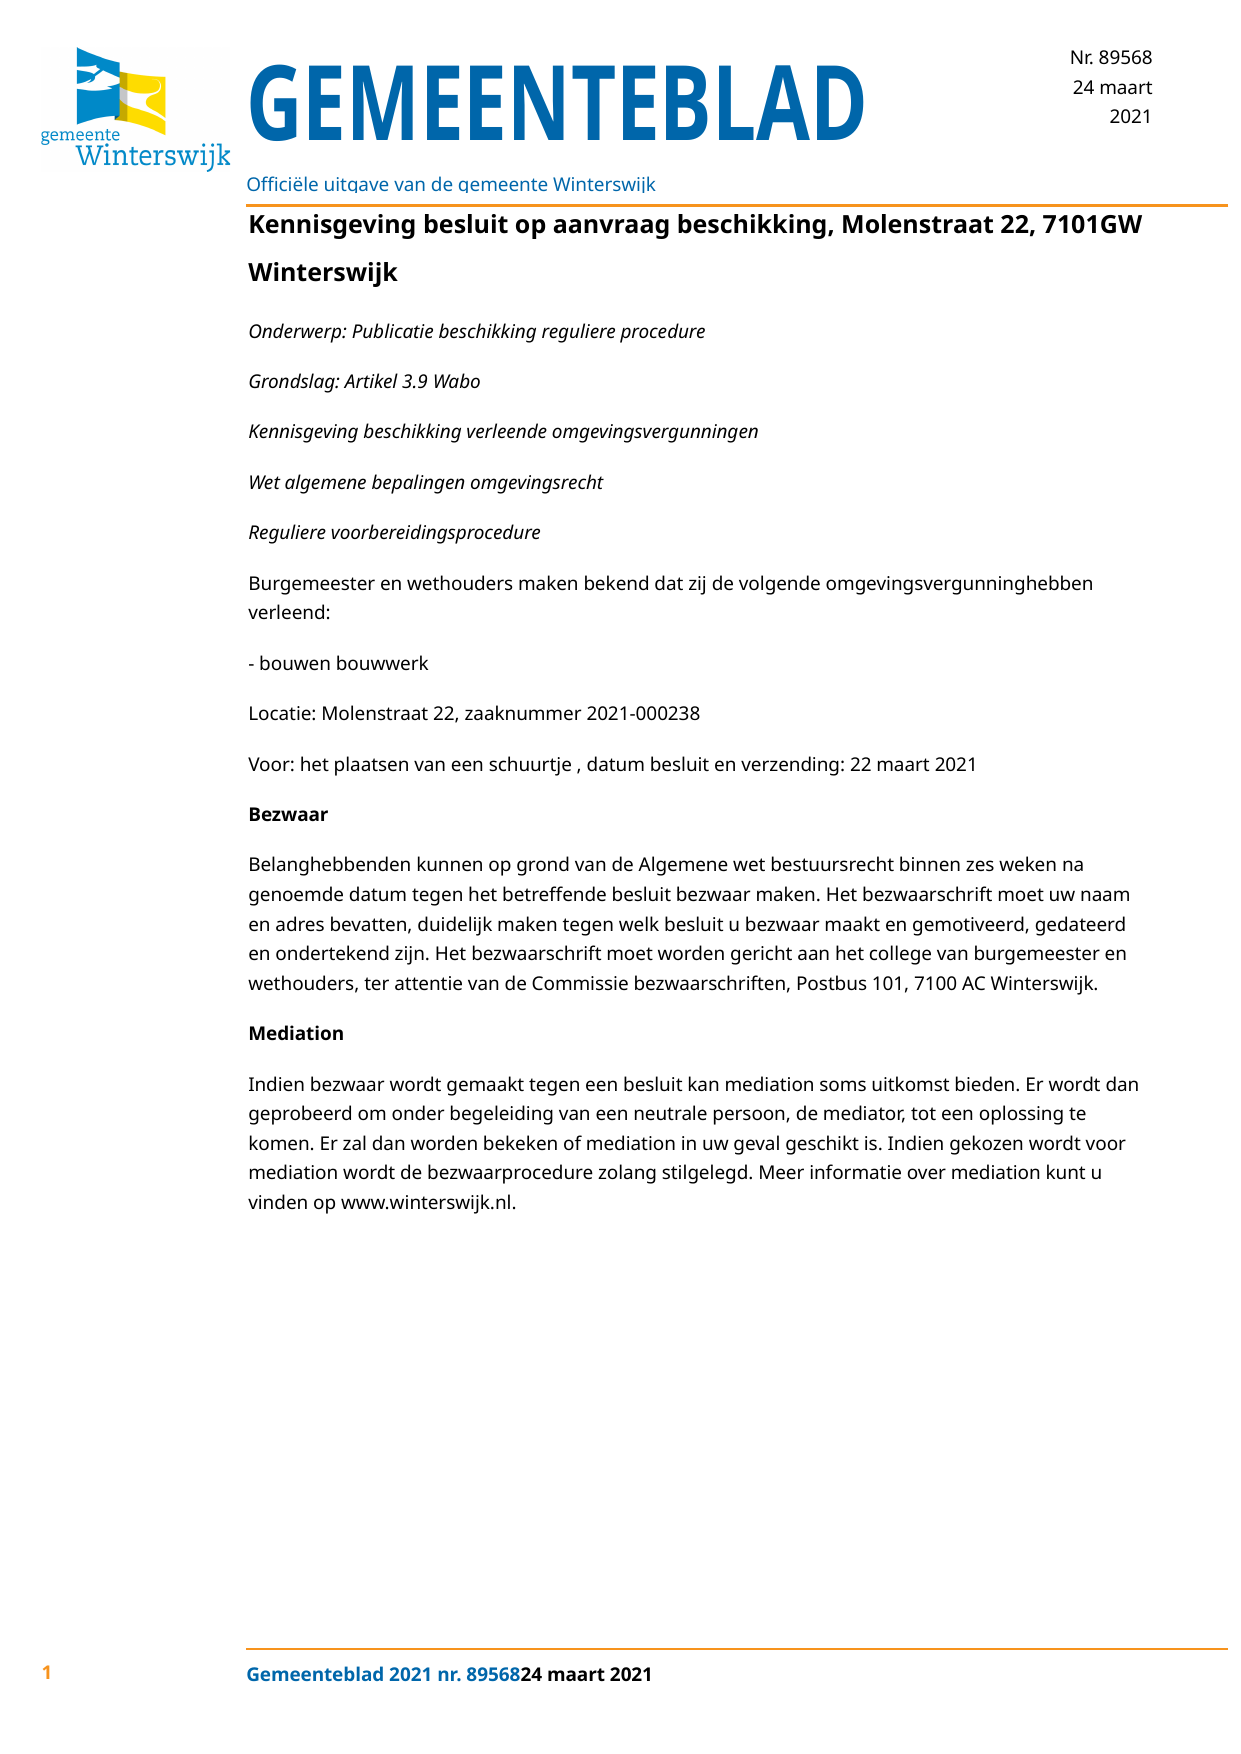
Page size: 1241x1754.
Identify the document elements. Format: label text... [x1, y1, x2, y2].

text Belanghebbenden kunnen op grond van de Algemene wet bestuursrecht binnen zes weken na genoemde datum tegen het betreffende besluit bezwaar maken. Het bezwaarschrift moet uw naam en adres bevatten, duidelijk maken tegen welk besluit u bezwaar maakt en gemotiveerd, gedateerd en ondertekend zijn. Het bezwaarschrift moet worden gericht aan het college van burgemeester en wethouders, ter attentie van de Commissie bezwaarschriften, Postbus 101, 7100 AC Winterswijk. [248, 852, 1152, 996]
text Kennisgeving besluit op aanvraag beschikking, Molenstraat 22, 7101GW Winterswijk [248, 207, 1152, 288]
text - bouwen bouwwerk [248, 650, 1152, 676]
text Onderwerp: Publicatie beschikking reguliere procedure [248, 318, 1152, 344]
text Grondslag: Artikel 3.9 Wabo [248, 368, 1152, 394]
text Locatie: Molenstraat 22, zaaknummer 2021-000238 [248, 700, 1152, 726]
text Kennisgeving beschikking verleende omgevingsvergunningen [248, 419, 1152, 444]
text Voor: het plaatsen van een schuurtje , datum besluit en verzending: 22 maart 2021 [248, 751, 1152, 777]
text Mediation [248, 1020, 1152, 1046]
text Reguliere voorbereidingsprocedure [248, 519, 1152, 545]
picture [41, 47, 231, 172]
text Indien bezwaar wordt gemaakt tegen een besluit kan mediation soms uitkomst bieden. Er wordt dan geprobeerd om onder begeleiding van een neutrale persoon, de mediator, tot een oplossing te komen. Er zal dan worden bekeken of mediation in uw geval geschikt is. Indien gekozen wordt voor mediation wordt de bezwaarprocedure zolang stilgelegd. Meer informatie over mediation kunt u vinden op www.winterswijk.nl. [248, 1071, 1152, 1215]
text Burgemeester en wethouders maken bekend dat zij de volgende omgevingsvergunninghebben verleend: [248, 570, 1152, 625]
text Wet algemene bepalingen omgevingsrecht [248, 469, 1152, 495]
text Bezwaar [248, 801, 1152, 827]
picture [225, 153, 231, 162]
